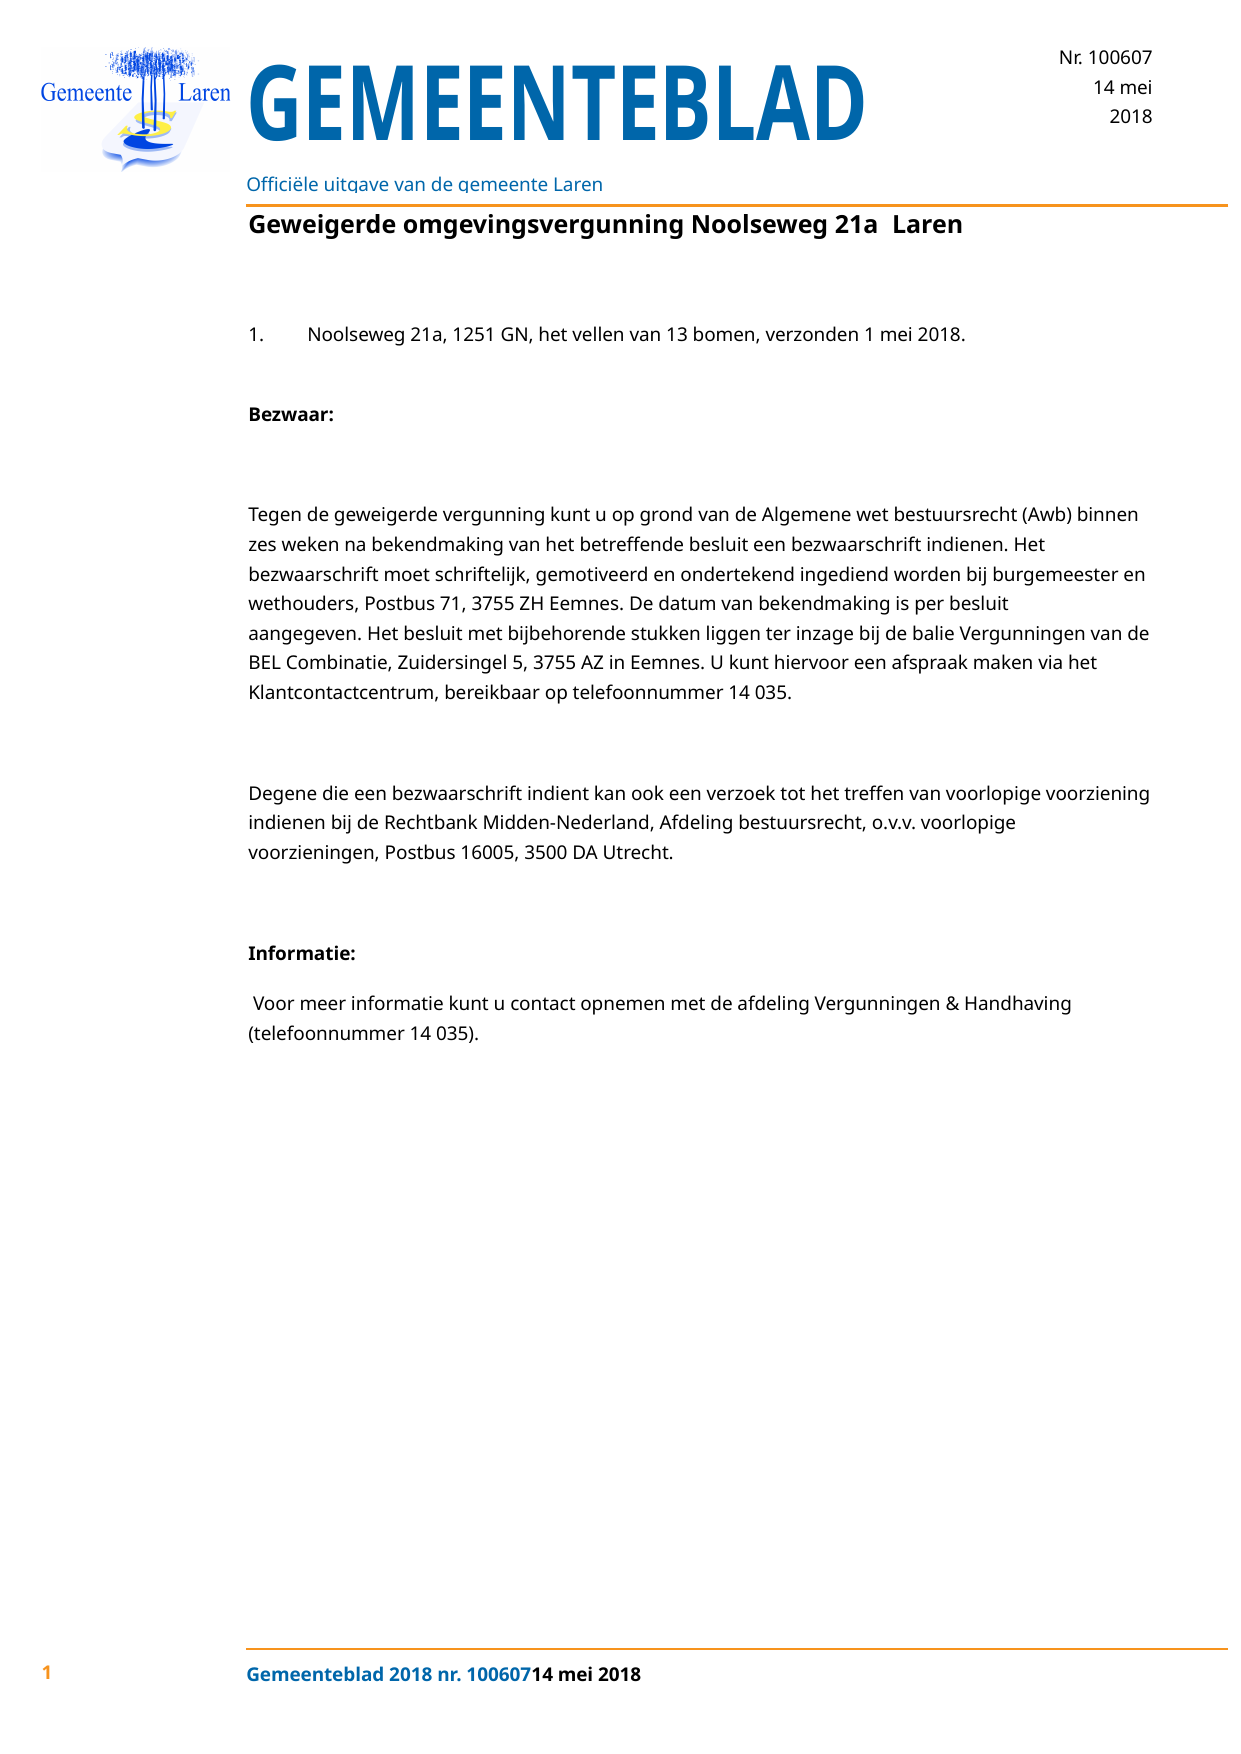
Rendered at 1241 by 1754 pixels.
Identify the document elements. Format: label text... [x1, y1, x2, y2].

text Bezwaar: [248, 401, 1152, 426]
picture [41, 47, 231, 172]
text Degene die een bezwaarschrift indient kan ook een verzoek tot het treffen van voorlopige voorziening indienen bij de Rechtbank Midden-Nederland, Afdeling bestuursrecht, o.v.v. voorlopige voorzieningen, Postbus 16005, 3500 DA Utrecht. [248, 780, 1152, 865]
text Informatie: [248, 940, 1152, 966]
text Voor meer informatie kunt u contact opnemen met de afdeling Vergunningen & Handhaving (telefoonnummer 14 035). [248, 990, 1152, 1046]
text Tegen de geweigerde vergunning kunt u op grond van de Algemene wet bestuursrecht (Awb) binnen zes weken na bekendmaking van het betreffende besluit een bezwaarschrift indienen. Het bezwaarschrift moet schriftelijk, gemotiveerd en ondertekend ingediend worden bij burgemeester en wethouders, Postbus 71, 3755 ZH Eemnes. De datum van bekendmaking is per besluit aangegeven. Het besluit met bijbehorende stukken liggen ter inzage bij de balie Vergunningen van de BEL Combinatie, Zuidersingel 5, 3755 AZ in Eemnes. U kunt hiervoor een afspraak maken via het Klantcontactcentrum, bereikbaar op telefoonnummer 14 035. [248, 502, 1152, 705]
list Noolseweg 21a, 1251 GN, het vellen van 13 bomen, verzonden 1 mei 2018. [248, 321, 1152, 346]
text Geweigerde omgevingsvergunning Noolseweg 21a Laren [248, 207, 1152, 241]
